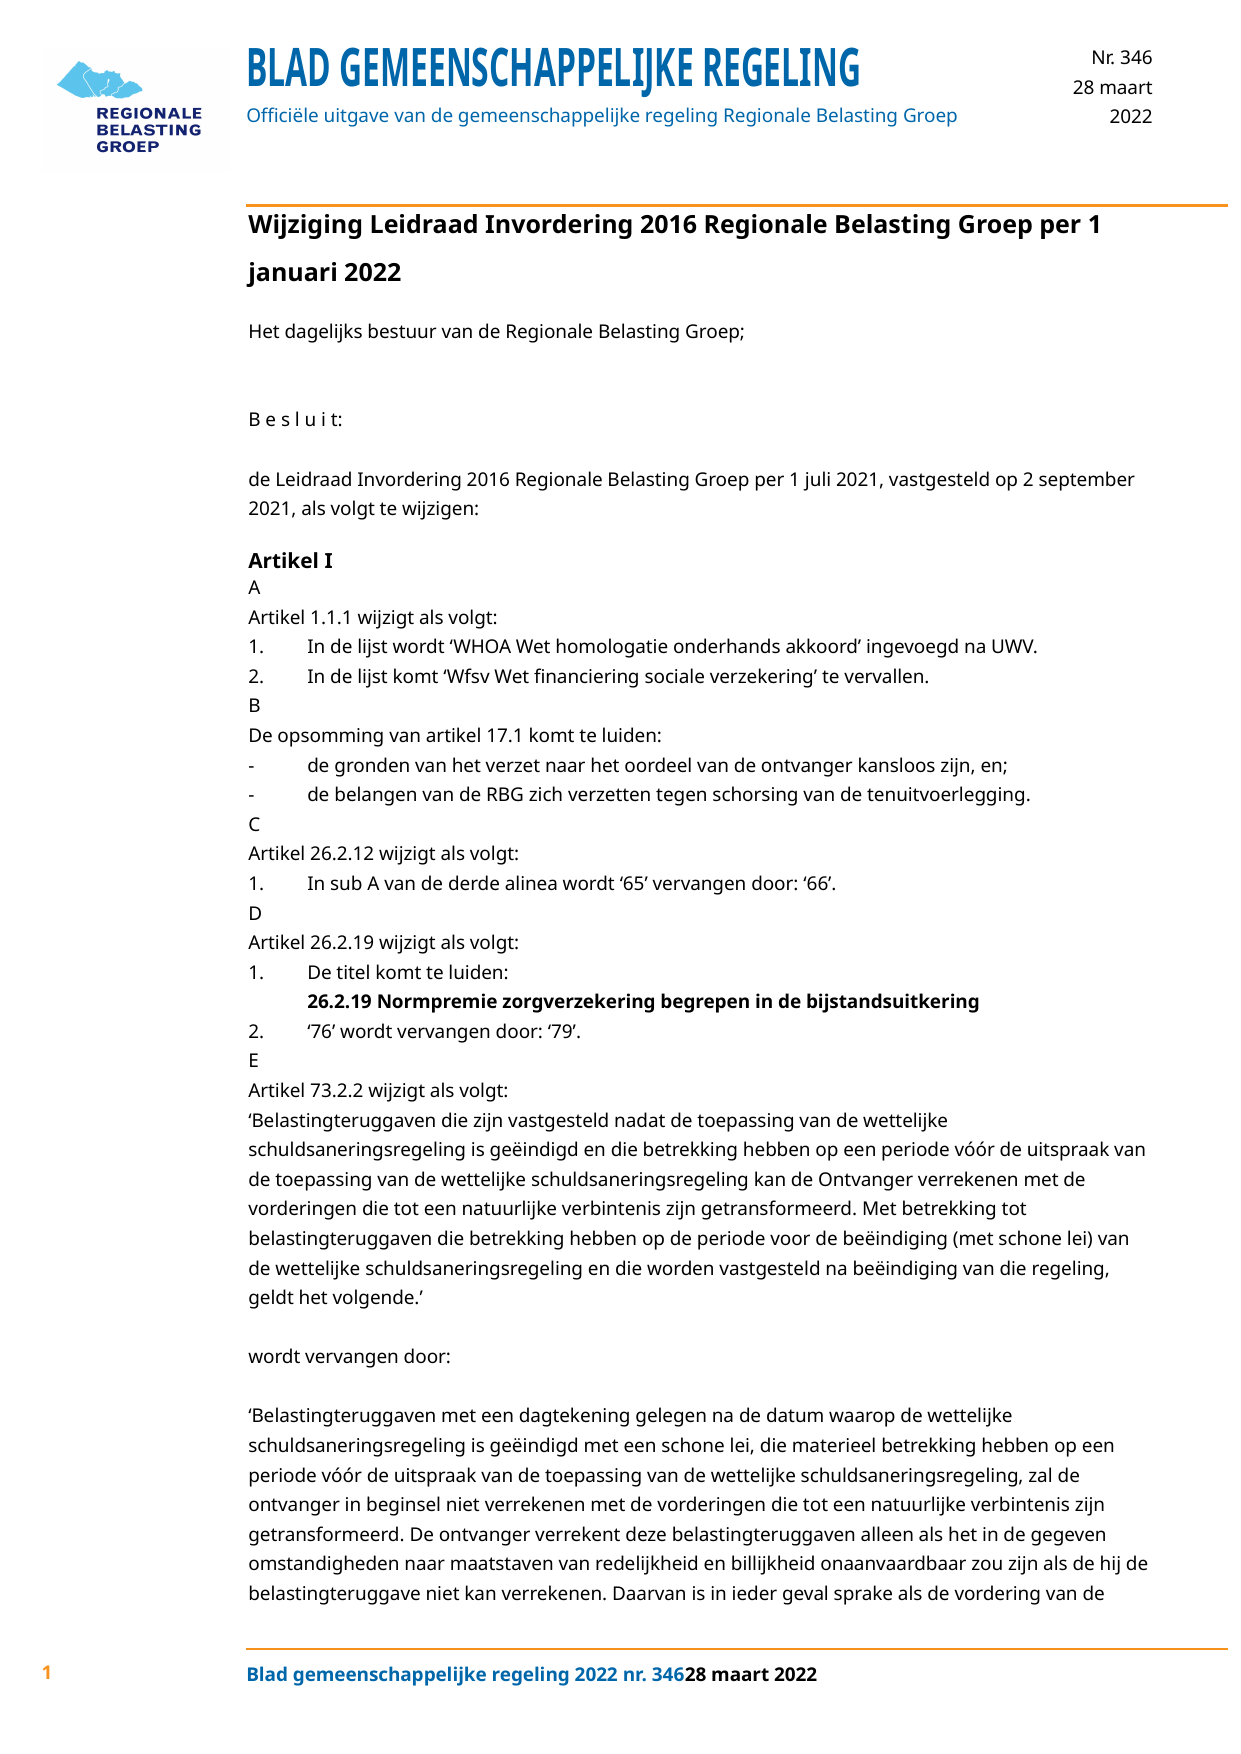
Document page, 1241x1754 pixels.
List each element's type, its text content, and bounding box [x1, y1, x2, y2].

list In de lijst wordt ‘WHOA Wet homologatie onderhands akkoord’ ingevoegd na UWV. [248, 633, 1152, 659]
list de gronden van het verzet naar het oordeel van de ontvanger kansloos zijn, en; [248, 752, 1152, 777]
list In sub A van de derde alinea wordt ‘65’ vervangen door: ‘66’. [248, 870, 1152, 896]
list 26.2.19 Normpremie zorgverzekering begrepen in de bijstandsuitkering [248, 988, 1152, 1014]
text ‘Belastingteruggaven die zijn vastgesteld nadat de toepassing van de wettelijke schuldsaneringsregeling is geëindigd en die betrekking hebben op een periode vóór de uitspraak van de toepassing van de wettelijke schuldsaneringsregeling kan de Ontvanger verrekenen met de vorderingen die tot een natuurlijke verbintenis zijn getransformeerd. Met betrekking tot belastingteruggaven die betrekking hebben op de periode voor de beëindiging (met schone lei) van de wettelijke schuldsaneringsregeling en die worden vastgesteld na beëindiging van die regeling, geldt het volgende.’ [248, 1107, 1152, 1310]
text Wijziging Leidraad Invordering 2016 Regionale Belasting Groep per 1 januari 2022 [248, 207, 1152, 288]
text de Leidraad Invordering 2016 Regionale Belasting Groep per 1 juli 2021, vastgesteld op 2 september 2021, als volgt te wijzigen: [248, 466, 1152, 521]
text Artikel 26.2.19 wijzigt als volgt: [248, 929, 1152, 955]
list In de lijst komt ‘Wfsv Wet financiering sociale verzekering’ te vervallen. [248, 663, 1152, 689]
list De titel komt te luiden: [248, 959, 1152, 984]
text Het dagelijks bestuur van de Regionale Belasting Groep; [248, 318, 1152, 344]
text De opsomming van artikel 17.1 komt te luiden: [248, 722, 1152, 748]
picture [41, 47, 231, 172]
text Artikel 73.2.2 wijzigt als volgt: [248, 1077, 1152, 1103]
list de belangen van de RBG zich verzetten tegen schorsing van de tenuitvoerlegging. [248, 781, 1152, 807]
text D [248, 900, 1152, 925]
text ‘Belastingteruggaven met een dagtekening gelegen na de datum waarop de wettelijke schuldsaneringsregeling is geëindigd met een schone lei, die materieel betrekking hebben op een periode vóór de uitspraak van de toepassing van de wettelijke schuldsaneringsregeling, zal de ontvanger in beginsel niet verrekenen met de vorderingen die tot een natuurlijke verbintenis zijn getransformeerd. De ontvanger verrekent deze belastingteruggaven alleen als het in de gegeven omstandigheden naar maatstaven van redelijkheid en billijkheid onaanvaardbaar zou zijn als de hij de belastingteruggave niet kan verrekenen. Daarvan is in ieder geval sprake als de vordering van de [248, 1403, 1152, 1606]
text E [248, 1048, 1152, 1073]
list ‘76’ wordt vervangen door: ‘79’. [248, 1018, 1152, 1044]
text wordt vervangen door: [248, 1343, 1152, 1369]
text B e s l u i t: [248, 407, 1152, 432]
text Artikel 26.2.12 wijzigt als volgt: [248, 841, 1152, 866]
text Artikel I [248, 546, 1152, 574]
text B [248, 693, 1152, 718]
text Artikel 1.1.1 wijzigt als volgt: [248, 604, 1152, 629]
text A [248, 574, 1152, 600]
text C [248, 811, 1152, 837]
